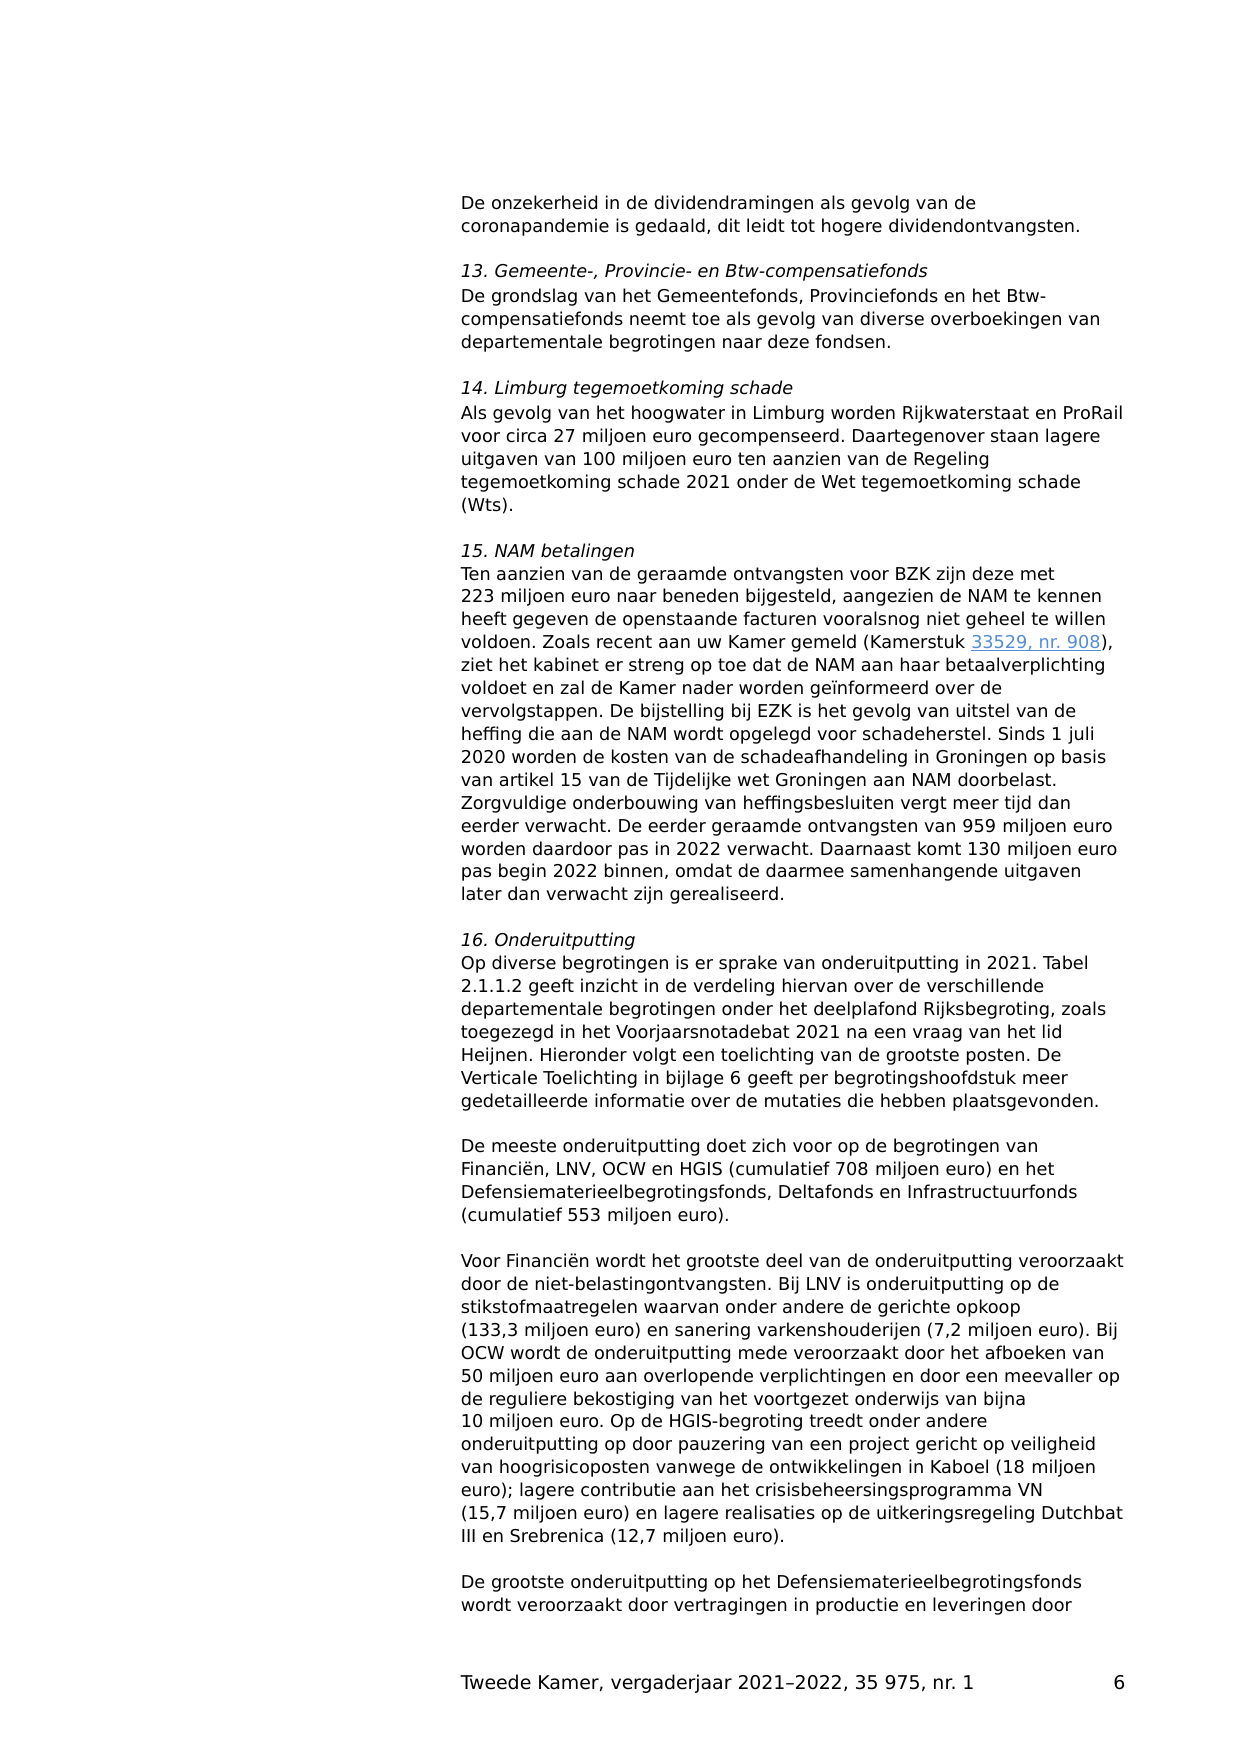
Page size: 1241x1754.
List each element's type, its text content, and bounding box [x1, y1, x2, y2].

text De meeste onderuitputting doet zich voor op de begrotingen van Financiën, LNV, OCW en HGIS (cumulatief 708 miljoen euro) en het Defensiematerieelbegrotingsfonds, Deltafonds en Infrastructuurfonds (cumulatief 553 miljoen euro). [461, 1134, 1125, 1226]
text De grondslag van het Gemeentefonds, Provinciefonds en het Btw-compensatiefonds neemt toe als gevolg van diverse overboekingen van departementale begrotingen naar deze fondsen. [461, 284, 1125, 353]
text 13. Gemeente-, Provincie- en Btw-compensatiefonds [461, 259, 1125, 282]
text Als gevolg van het hoogwater in Limburg worden Rijkwaterstaat en ProRail voor circa 27 miljoen euro gecompenseerd. Daartegenover staan lagere uitgaven van 100 miljoen euro ten aanzien van de Regeling tegemoetkoming schade 2021 onder de Wet tegemoetkoming schade (Wts). [461, 401, 1125, 516]
text 16. Onderuitputting Op diverse begrotingen is er sprake van onderuitputting in 2021. Tabel 2.1.1.2 geeft inzicht in de verdeling hiervan over de verschillende departementale begrotingen onder het deelplafond Rijksbegroting, zoals toegezegd in het Voorjaarsnotadebat 2021 na een vraag van het lid Heijnen. Hieronder volgt een toelichting van de grootste posten. De Verticale Toelichting in bijlage 6 geeft per begrotingshoofdstuk meer gedetailleerde informatie over de mutaties die hebben plaatsgevonden. [461, 928, 1125, 1112]
text 15. NAM betalingen Ten aanzien van de geraamde ontvangsten voor BZK zijn deze met 223 miljoen euro naar beneden bijgesteld, aangezien de NAM te kennen heeft gegeven de openstaande facturen vooralsnog niet geheel te willen voldoen. Zoals recent aan uw Kamer gemeld (Kamerstuk 33529, nr. 908), ziet het kabinet er streng op toe dat de NAM aan haar betaalverplichting voldoet en zal de Kamer nader worden geïnformeerd over de vervolgstappen. De bijstelling bij EZK is het gevolg van uitstel van de heffing die aan de NAM wordt opgelegd voor schadeherstel. Sinds 1 juli 2020 worden de kosten van de schadeafhandeling in Groningen op basis van artikel 15 van de Tijdelijke wet Groningen aan NAM doorbelast. Zorgvuldige onderbouwing van heffingsbesluiten vergt meer tijd dan eerder verwacht. De eerder geraamde ontvangsten van 959 miljoen euro worden daardoor pas in 2022 verwacht. Daarnaast komt 130 miljoen euro pas begin 2022 binnen, omdat de daarmee samenhangende uitgaven later dan verwacht zijn gerealiseerd. [461, 539, 1125, 905]
text De grootste onderuitputting op het Defensiematerieelbegrotingsfonds wordt veroorzaakt door vertragingen in productie en leveringen door [461, 1570, 1125, 1616]
text 14. Limburg tegemoetkoming schade [461, 376, 1125, 399]
text De onzekerheid in de dividendramingen als gevolg van de coronapandemie is gedaald, dit leidt tot hogere dividendontvangsten. [461, 191, 1125, 237]
text Voor Financiën wordt het grootste deel van de onderuitputting veroorzaakt door de niet-belastingontvangsten. Bij LNV is onderuitputting op de stikstofmaatregelen waarvan onder andere de gerichte opkoop (133,3 miljoen euro) en sanering varkenshouderijen (7,2 miljoen euro). Bij OCW wordt de onderuitputting mede veroorzaakt door het afboeken van 50 miljoen euro aan overlopende verplichtingen en door een meevaller op de reguliere bekostiging van het voortgezet onderwijs van bijna 10 miljoen euro. Op de HGIS-begroting treedt onder andere onderuitputting op door pauzering van een project gericht op veiligheid van hoogrisicoposten vanwege de ontwikkelingen in Kaboel (18 miljoen euro); lagere contributie aan het crisisbeheersingsprogramma VN (15,7 miljoen euro) en lagere realisaties op de uitkeringsregeling Dutchbat III en Srebrenica (12,7 miljoen euro). [461, 1249, 1125, 1547]
